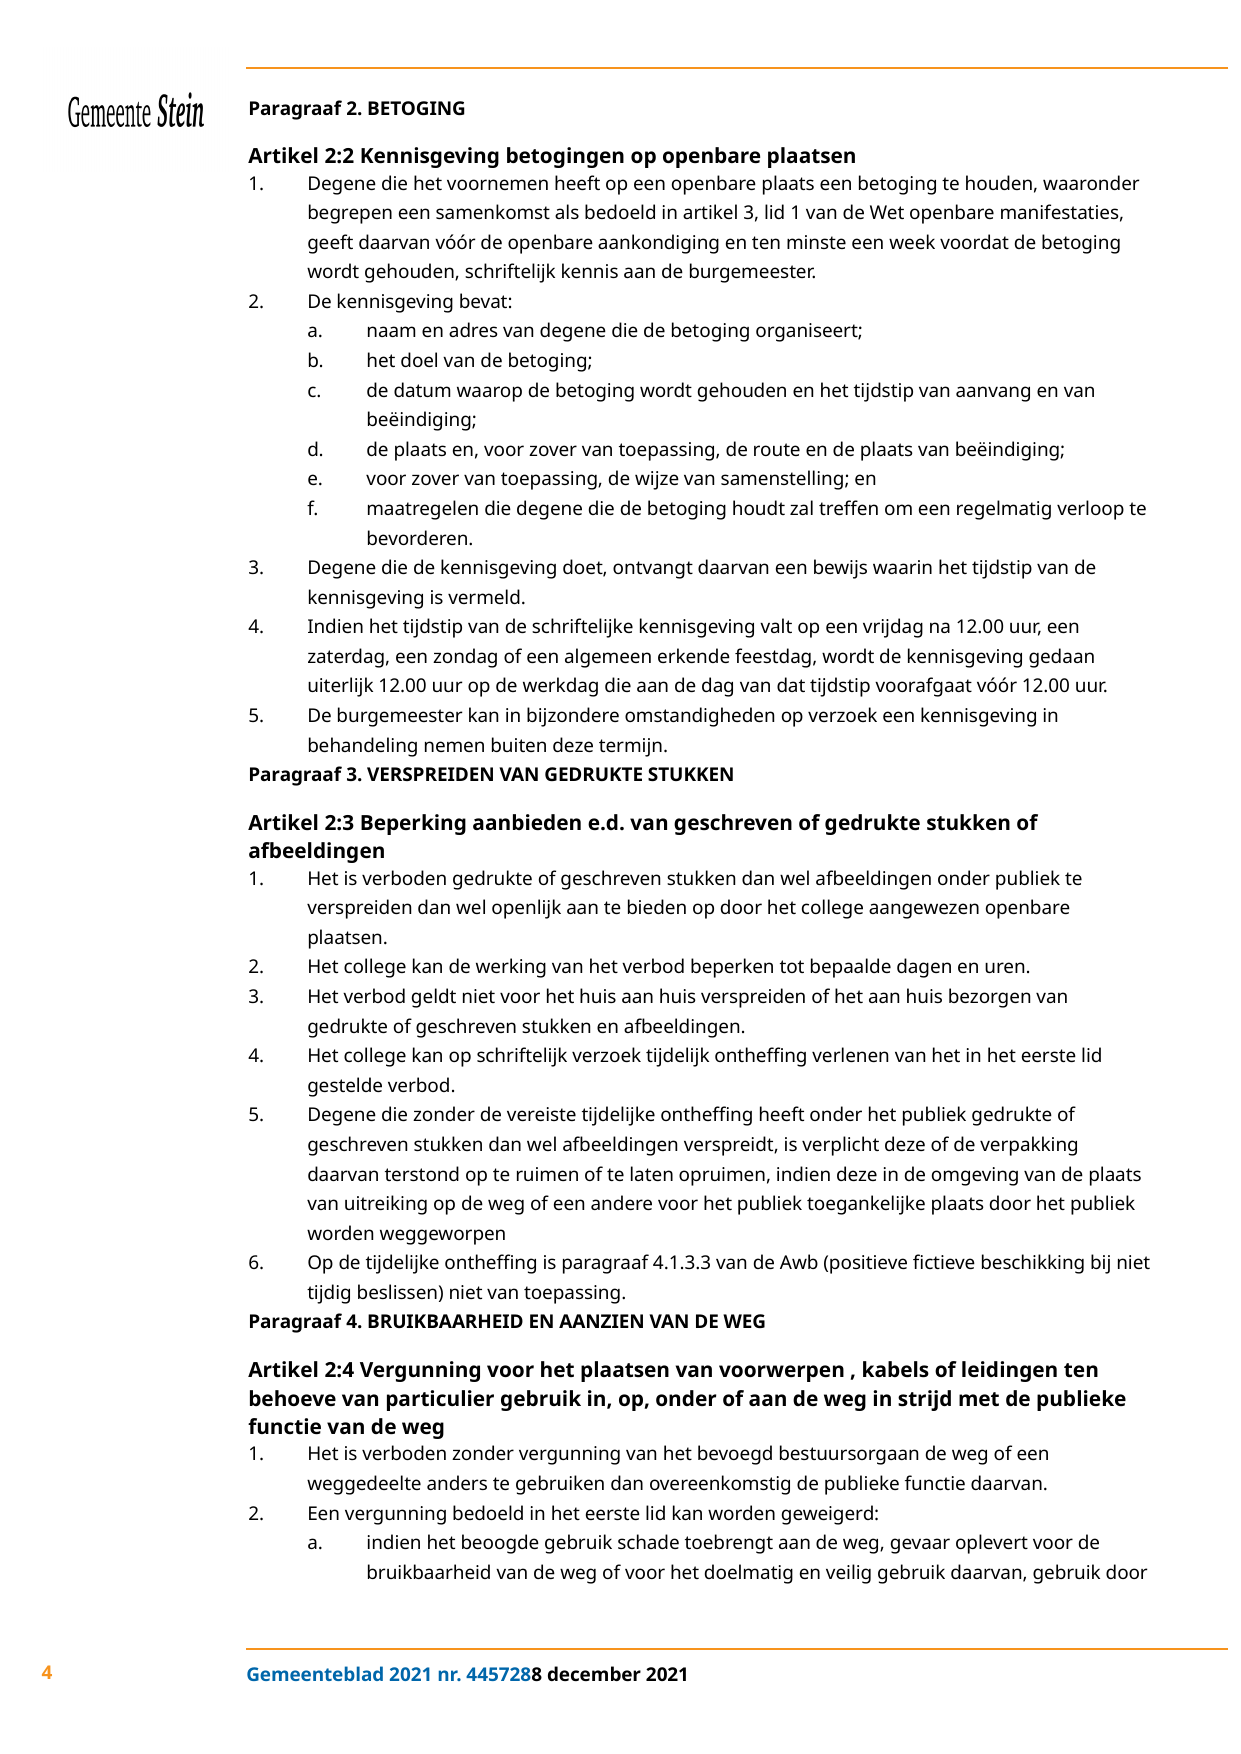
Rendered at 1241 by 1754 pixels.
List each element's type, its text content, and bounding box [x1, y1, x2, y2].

list indien het beoogde gebruik schade toebrengt aan de weg, gevaar oplevert voor de bruikbaarheid van de weg of voor het doelmatig en veilig gebruik daarvan, gebruik door [307, 1529, 1152, 1584]
text Artikel 2:2 Kennisgeving betogingen op openbare plaatsen [248, 141, 1152, 170]
list Indien het tijdstip van de schriftelijke kennisgeving valt op een vrijdag na 12.00 uur, een zaterdag, een zondag of een algemeen erkende feestdag, wordt de kennisgeving gedaan uiterlijk 12.00 uur op de werkdag die aan de dag van dat tijdstip voorafgaat vóór 12.00 uur. [248, 613, 1152, 698]
list Het college kan de werking van het verbod beperken tot bepaalde dagen en uren. [248, 954, 1152, 979]
list Degene die de kennisgeving doet, ontvangt daarvan een bewijs waarin het tijdstip van de kennisgeving is vermeld. [248, 554, 1152, 610]
list Degene die het voornemen heeft op een openbare plaats een betoging te houden, waaronder begrepen een samenkomst als bedoeld in artikel 3, lid 1 van de Wet openbare manifestaties, geeft daarvan vóór de openbare aankondiging en ten minste een week voordat de betoging wordt gehouden, schriftelijk kennis aan de burgemeester. [248, 170, 1152, 284]
list De kennisgeving bevat: [248, 288, 1152, 314]
list Op de tijdelijke ontheffing is paragraaf 4.1.3.3 van de Awb (positieve fictieve beschikking bij niet tijdig beslissen) niet van toepassing. [248, 1249, 1152, 1305]
list maatregelen die degene die de betoging houdt zal treffen om een regelmatig verloop te bevorderen. [307, 495, 1152, 551]
picture [41, 47, 231, 172]
list de datum waarop de betoging wordt gehouden en het tijdstip van aanvang en van beëindiging; [307, 377, 1152, 432]
list de plaats en, voor zover van toepassing, de route en de plaats van beëindiging; [307, 436, 1152, 462]
list Een vergunning bedoeld in het eerste lid kan worden geweigerd: [248, 1500, 1152, 1525]
list Het is verboden zonder vergunning van het bevoegd bestuursorgaan de weg of een weggedeelte anders te gebruiken dan overeenkomstig de publieke functie daarvan. [248, 1441, 1152, 1496]
text Paragraaf 2. BETOGING [248, 95, 1152, 121]
list Het college kan op schriftelijk verzoek tijdelijk ontheffing verlenen van het in het eerste lid gestelde verbod. [248, 1042, 1152, 1098]
list Het verbod geldt niet voor het huis aan huis verspreiden of het aan huis bezorgen van gedrukte of geschreven stukken en afbeeldingen. [248, 983, 1152, 1038]
text Paragraaf 4. BRUIKBAARHEID EN AANZIEN VAN DE WEG [248, 1309, 1152, 1334]
text Artikel 2:4 Vergunning voor het plaatsen van voorwerpen , kabels of leidingen ten behoeve van particulier gebruik in, op, onder of aan de weg in strijd met de publieke functie van de weg [248, 1355, 1152, 1441]
list Het is verboden gedrukte of geschreven stukken dan wel afbeeldingen onder publiek te verspreiden dan wel openlijk aan te bieden op door het college aangewezen openbare plaatsen. [248, 865, 1152, 950]
list voor zover van toepassing, de wijze van samenstelling; en [307, 466, 1152, 491]
text Paragraaf 3. VERSPREIDEN VAN GEDRUKTE STUKKEN [248, 761, 1152, 787]
list naam en adres van degene die de betoging organiseert; [307, 318, 1152, 343]
list De burgemeester kan in bijzondere omstandigheden op verzoek een kennisgeving in behandeling nemen buiten deze termijn. [248, 702, 1152, 758]
list het doel van de betoging; [307, 347, 1152, 373]
text Artikel 2:3 Beperking aanbieden e.d. van geschreven of gedrukte stukken of afbeeldingen [248, 808, 1152, 865]
list Degene die zonder de vereiste tijdelijke ontheffing heeft onder het publiek gedrukte of geschreven stukken dan wel afbeeldingen verspreidt, is verplicht deze of de verpakking daarvan terstond op te ruimen of te laten opruimen, indien deze in de omgeving van de plaats van uitreiking op de weg of een andere voor het publiek toegankelijke plaats door het publiek worden weggeworpen [248, 1102, 1152, 1246]
